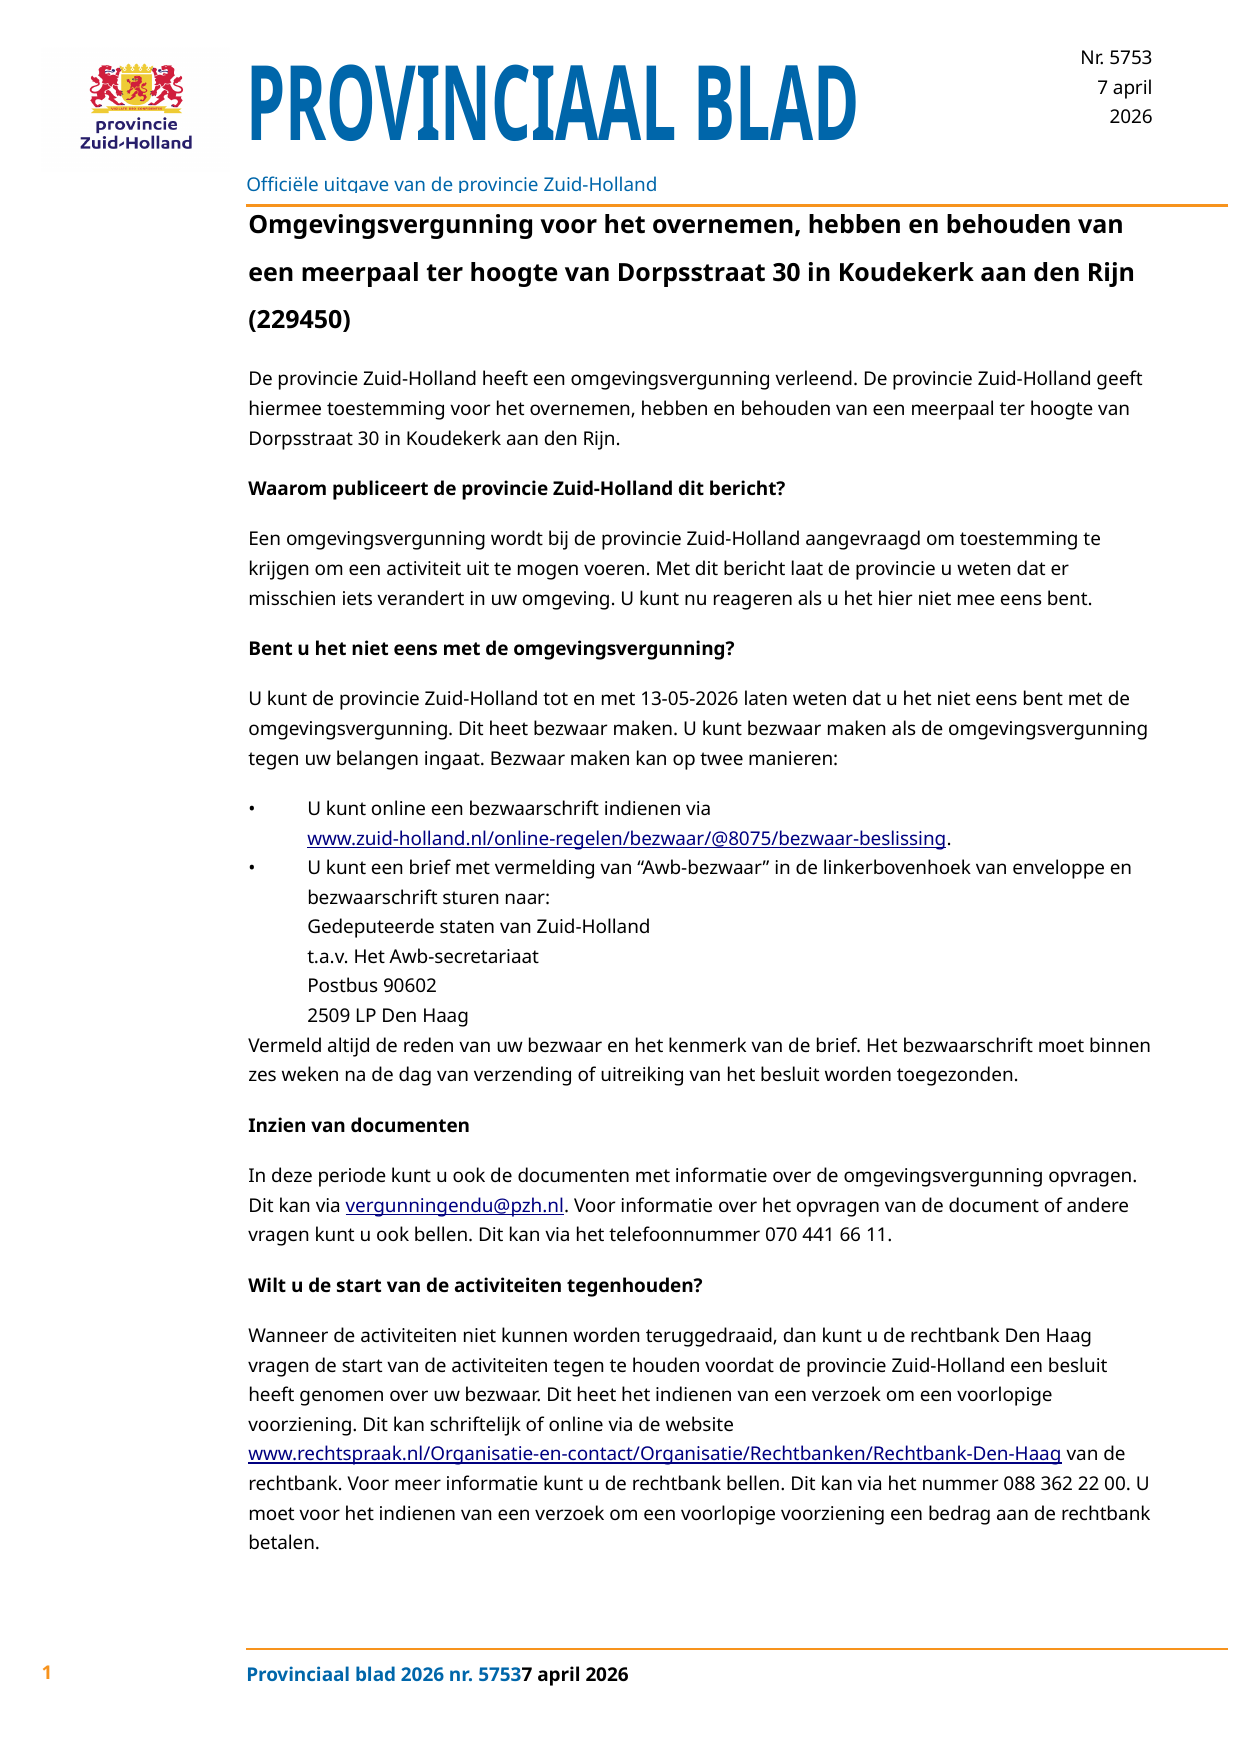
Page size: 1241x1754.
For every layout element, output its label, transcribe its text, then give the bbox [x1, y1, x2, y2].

text Vermeld altijd de reden van uw bezwaar en het kenmerk van de brief. Het bezwaarschrift moet binnen zes weken na de dag van verzending of uitreiking van het besluit worden toegezonden. [248, 1032, 1152, 1087]
text U kunt de provincie Zuid-Holland tot en met 13-05-2026 laten weten dat u het niet eens bent met de omgevingsvergunning. Dit heet bezwaar maken. U kunt bezwaar maken als de omgevingsvergunning tegen uw belangen ingaat. Bezwaar maken kan op twee manieren: [248, 686, 1152, 770]
text Een omgevingsvergunning wordt bij de provincie Zuid-Holland aangevraagd om toestemming te krijgen om een activiteit uit te mogen voeren. Met dit bericht laat de provincie u weten dat er misschien iets verandert in uw omgeving. U kunt nu reageren als u het hier niet mee eens bent. [248, 526, 1152, 610]
text Omgevingsvergunning voor het overnemen, hebben en behouden van een meerpaal ter hoogte van Dorpsstraat 30 in Koudekerk aan den Rijn (229450) [248, 207, 1152, 336]
list Gedeputeerde staten van Zuid-Holland [248, 913, 1152, 939]
list t.a.v. Het Awb-secretariaat [248, 943, 1152, 969]
text Wilt u de start van de activiteiten tegenhouden? [248, 1272, 1152, 1297]
list U kunt online een bezwaarschrift indienen via www.zuid-holland.nl/online-regelen/bezwaar/@8075/bezwaar-beslissing. [248, 795, 1152, 850]
picture [41, 47, 231, 172]
text Inzien van documenten [248, 1112, 1152, 1137]
text In deze periode kunt u ook de documenten met informatie over de omgevingsvergunning opvragen. Dit kan via vergunningendu@pzh.nl. Voor informatie over het opvragen van de document of andere vragen kunt u ook bellen. Dit kan via het telefoonnummer 070 441 66 11. [248, 1162, 1152, 1247]
list 2509 LP Den Haag [248, 1002, 1152, 1028]
list Postbus 90602 [248, 973, 1152, 998]
text Wanneer de activiteiten niet kunnen worden teruggedraaid, dan kunt u de rechtbank Den Haag vragen de start van de activiteiten tegen te houden voordat de provincie Zuid-Holland een besluit heeft genomen over uw bezwaar. Dit heet het indienen van een verzoek om een voorlopige voorziening. Dit kan schriftelijk of online via de website www.rechtspraak.nl/Organisatie-en-contact/Organisatie/Rechtbanken/Rechtbank-Den-Haag van de rechtbank. Voor meer informatie kunt u de rechtbank bellen. Dit kan via het nummer 088 362 22 00. U moet voor het indienen van een verzoek om een voorlopige voorziening een bedrag aan de rechtbank betalen. [248, 1322, 1152, 1555]
list U kunt een brief met vermelding van “Awb-bezwaar” in de linkerbovenhoek van enveloppe en bezwaarschrift sturen naar: [248, 854, 1152, 909]
text De provincie Zuid-Holland heeft een omgevingsvergunning verleend. De provincie Zuid-Holland geeft hiermee toestemming voor het overnemen, hebben en behouden van een meerpaal ter hoogte van Dorpsstraat 30 in Koudekerk aan den Rijn. [248, 366, 1152, 450]
text Waarom publiceert de provincie Zuid-Holland dit bericht? [248, 475, 1152, 501]
text Bent u het niet eens met de omgevingsvergunning? [248, 635, 1152, 661]
